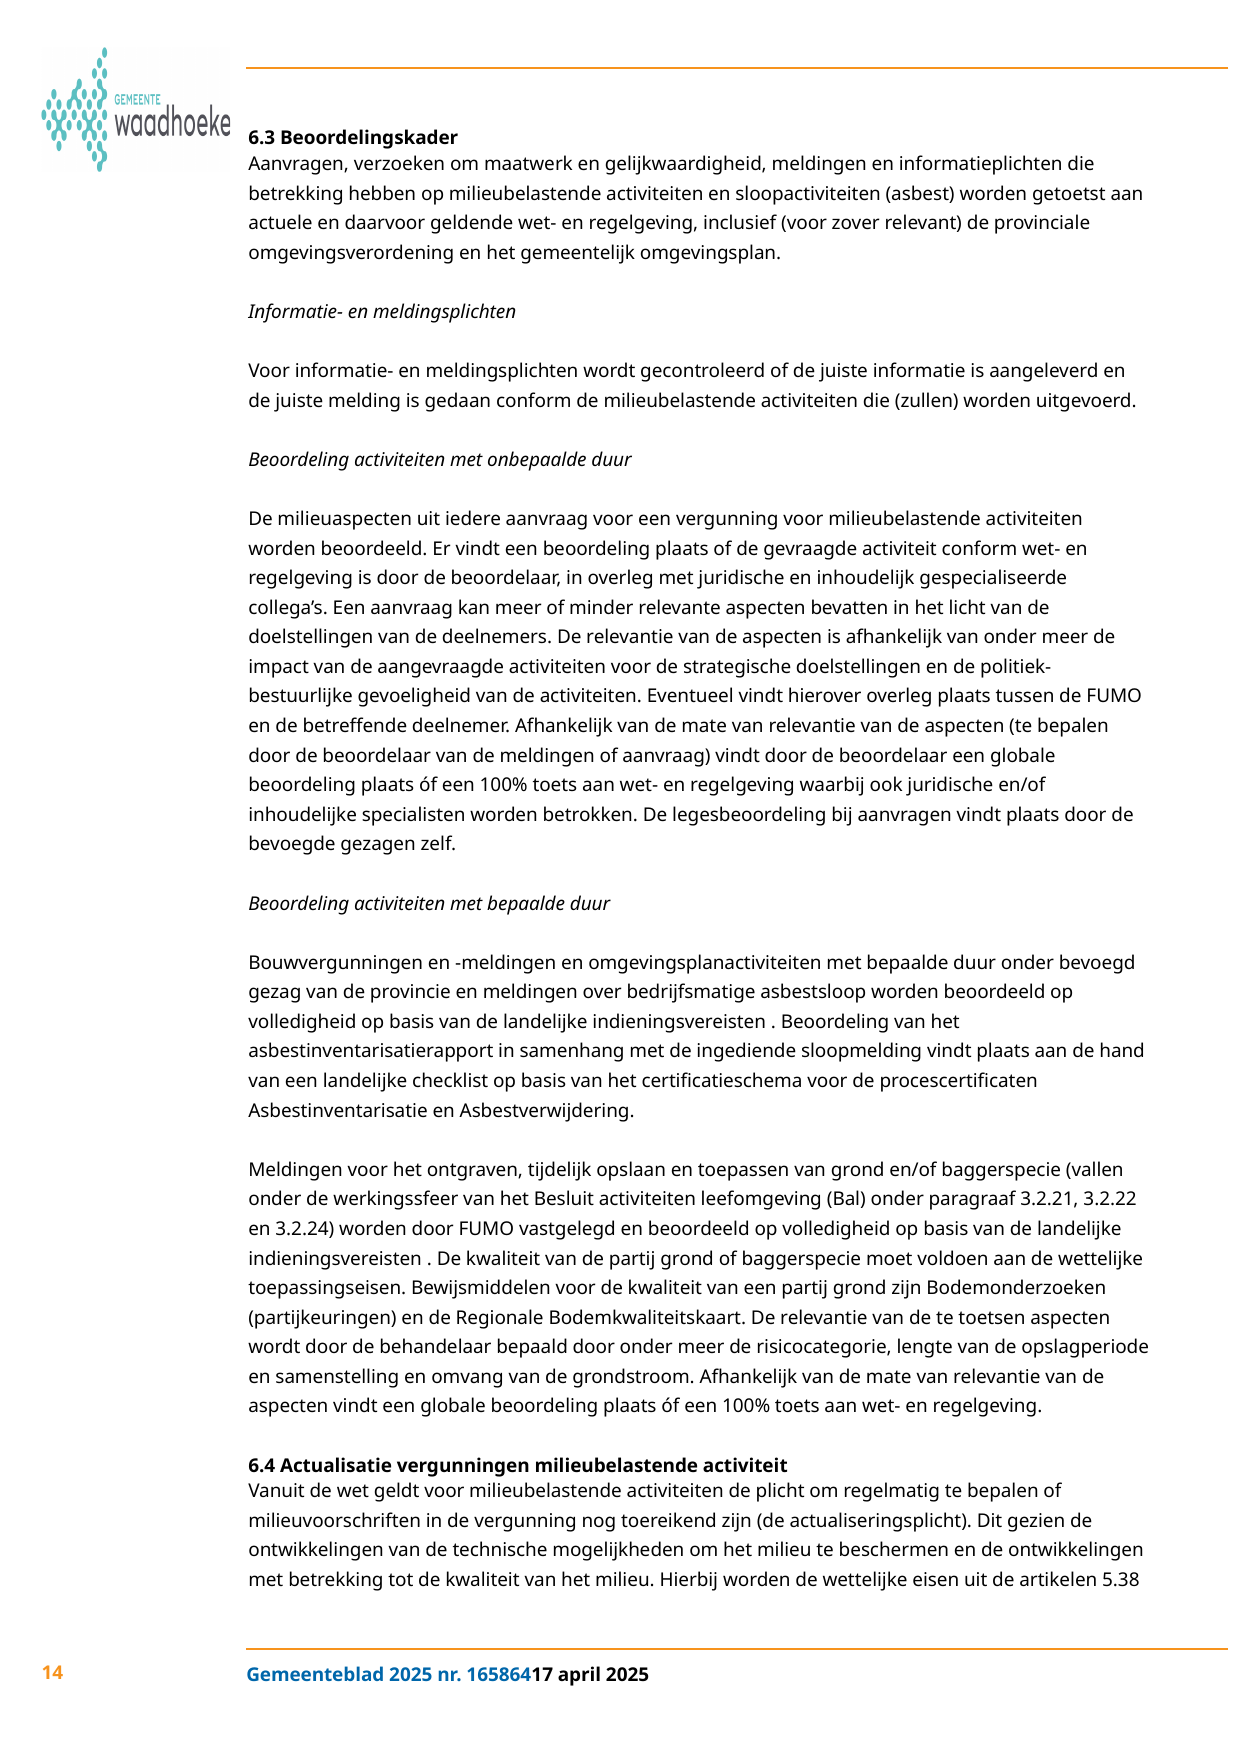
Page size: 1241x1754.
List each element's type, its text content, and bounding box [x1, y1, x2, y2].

text Informatie- en meldingsplichten [248, 298, 1152, 324]
text Bouwvergunningen en -meldingen en omgevingsplanactiviteiten met bepaalde duur onder bevoegd gezag van de provincie en meldingen over bedrijfsmatige asbestsloop worden beoordeeld op volledigheid op basis van de landelijke indieningsvereisten . Beoordeling van het asbestinventarisatierapport in samenhang met de ingediende sloopmelding vindt plaats aan de hand van een landelijke checklist op basis van het certificatieschema voor de procescertificaten Asbestinventarisatie en Asbestverwijdering. [248, 949, 1152, 1122]
picture [41, 47, 231, 172]
text Beoordeling activiteiten met bepaalde duur [248, 890, 1152, 915]
text Voor informatie- en meldingsplichten wordt gecontroleerd of de juiste informatie is aangeleverd en de juiste melding is gedaan conform de milieubelastende activiteiten die (zullen) worden uitgevoerd. [248, 357, 1152, 412]
text Vanuit de wet geldt voor milieubelastende activiteiten de plicht om regelmatig te bepalen of milieuvoorschriften in de vergunning nog toereikend zijn (de actualiseringsplicht). Dit gezien de ontwikkelingen van de technische mogelijkheden om het milieu te beschermen en de ontwikkelingen met betrekking tot de kwaliteit van het milieu. Hierbij worden de wettelijke eisen uit de artikelen 5.38 [248, 1477, 1152, 1592]
text Beoordeling activiteiten met onbepaalde duur [248, 446, 1152, 472]
text 6.3 Beoordelingskader [248, 124, 1152, 150]
text De milieuaspecten uit iedere aanvraag voor een vergunning voor milieubelastende activiteiten worden beoordeeld. Er vindt een beoordeling plaats of de gevraagde activiteit conform wet- en regelgeving is door de beoordelaar, in overleg met juridische en inhoudelijk gespecialiseerde collega’s. Een aanvraag kan meer of minder relevante aspecten bevatten in het licht van de doelstellingen van de deelnemers. De relevantie van de aspecten is afhankelijk van onder meer de impact van de aangevraagde activiteiten voor de strategische doelstellingen en de politiek-bestuurlijke gevoeligheid van de activiteiten. Eventueel vindt hierover overleg plaats tussen de FUMO en de betreffende deelnemer. Afhankelijk van de mate van relevantie van de aspecten (te bepalen door de beoordelaar van de meldingen of aanvraag) vindt door de beoordelaar een globale beoordeling plaats óf een 100% toets aan wet- en regelgeving waarbij ook juridische en/of inhoudelijke specialisten worden betrokken. De legesbeoordeling bij aanvragen vindt plaats door de bevoegde gezagen zelf. [248, 505, 1152, 856]
text Aanvragen, verzoeken om maatwerk en gelijkwaardigheid, meldingen en informatieplichten die betrekking hebben op milieubelastende activiteiten en sloopactiviteiten (asbest) worden getoetst aan actuele en daarvoor geldende wet- en regelgeving, inclusief (voor zover relevant) de provinciale omgevingsverordening en het gemeentelijk omgevingsplan. [248, 150, 1152, 264]
text Meldingen voor het ontgraven, tijdelijk opslaan en toepassen van grond en/of baggerspecie (vallen onder de werkingssfeer van het Besluit activiteiten leefomgeving (Bal) onder paragraaf 3.2.21, 3.2.22 en 3.2.24) worden door FUMO vastgelegd en beoordeeld op volledigheid op basis van de landelijke indieningsvereisten . De kwaliteit van de partij grond of baggerspecie moet voldoen aan de wettelijke toepassingseisen. Bewijsmiddelen voor de kwaliteit van een partij grond zijn Bodemonderzoeken (partijkeuringen) en de Regionale Bodemkwaliteitskaart. De relevantie van de te toetsen aspecten wordt door de behandelaar bepaald door onder meer de risicocategorie, lengte van de opslagperiode en samenstelling en omvang van de grondstroom. Afhankelijk van de mate van relevantie van de aspecten vindt een globale beoordeling plaats óf een 100% toets aan wet- en regelgeving. [248, 1156, 1152, 1418]
text 6.4 Actualisatie vergunningen milieubelastende activiteit [248, 1452, 1152, 1477]
